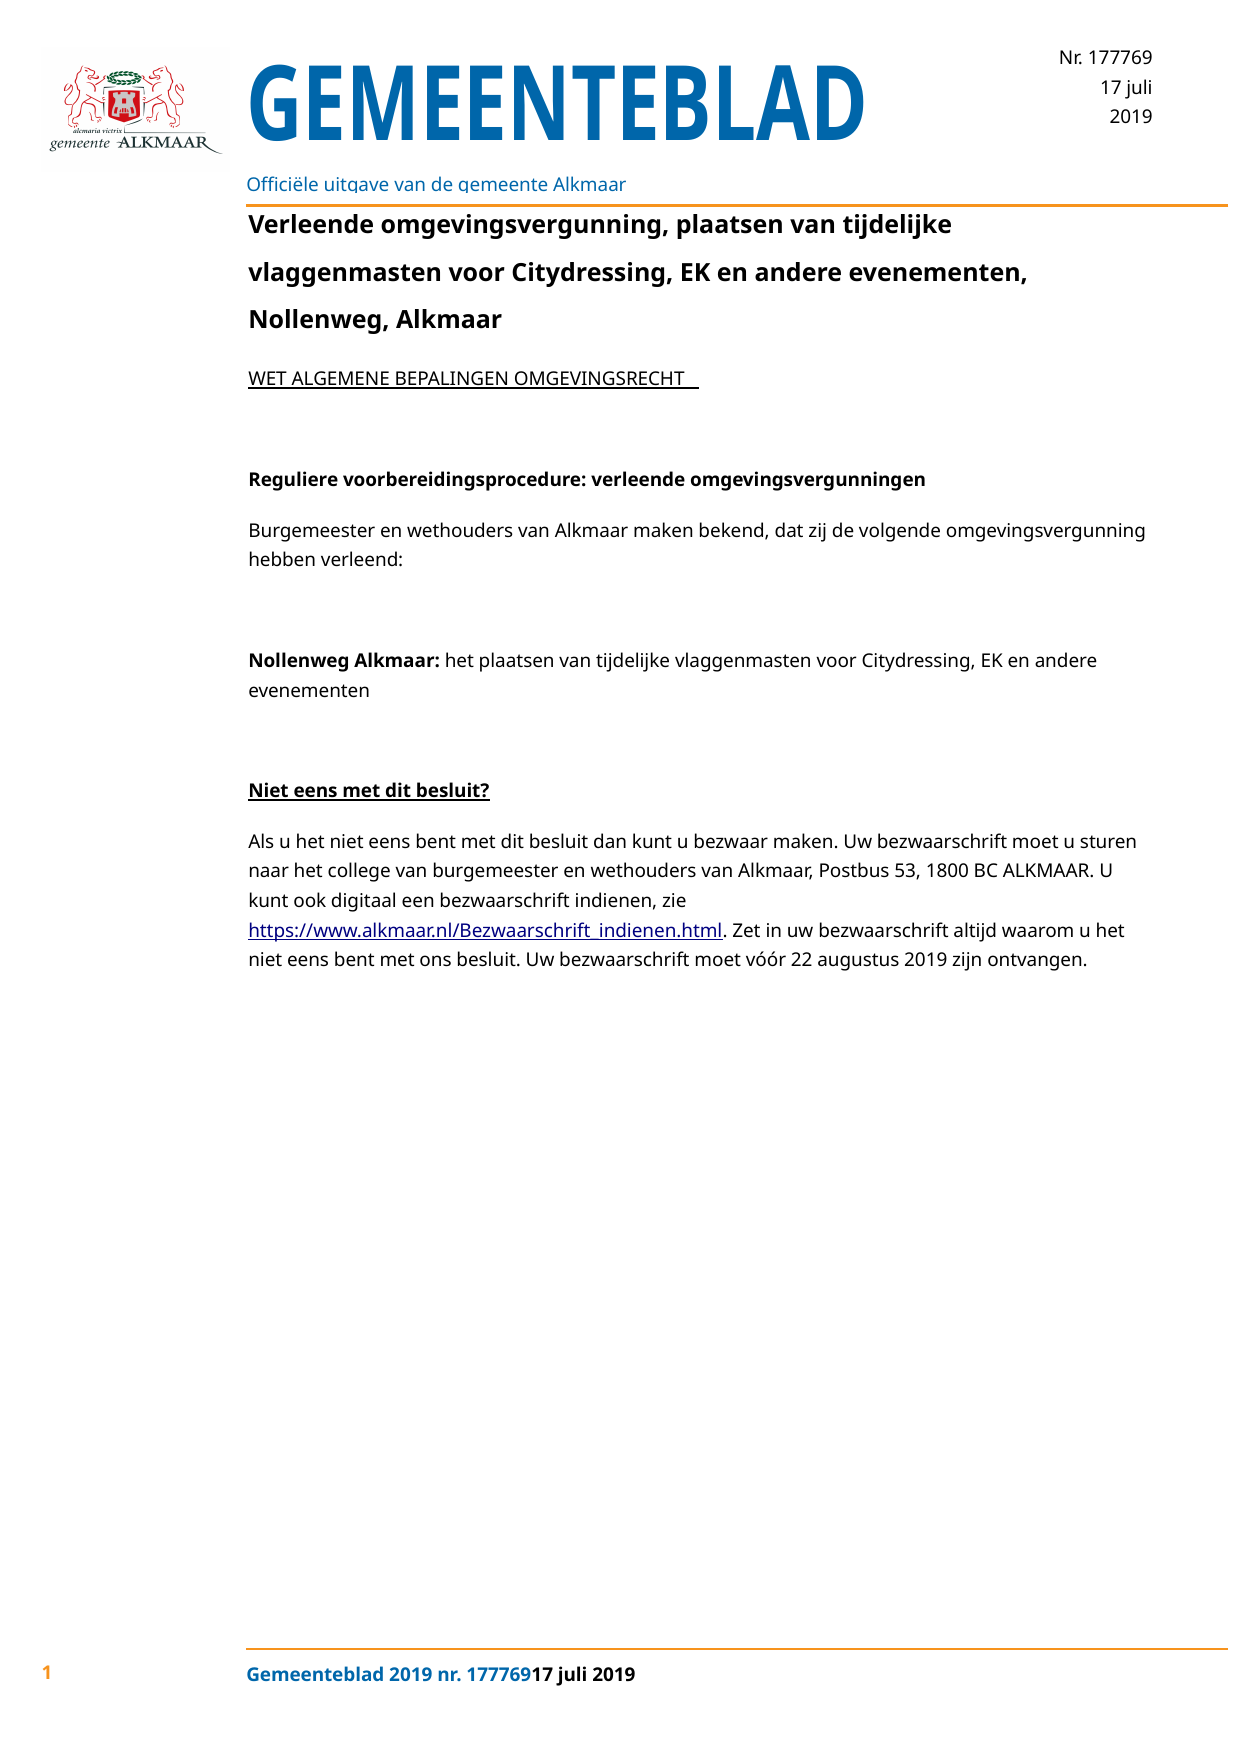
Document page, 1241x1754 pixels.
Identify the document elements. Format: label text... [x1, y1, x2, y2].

text Reguliere voorbereidingsprocedure: verleende omgevingsvergunningen [248, 466, 1152, 492]
text Burgemeester en wethouders van Alkmaar maken bekend, dat zij de volgende omgevingsvergunning hebben verleend: [248, 517, 1152, 572]
text Verleende omgevingsvergunning, plaatsen van tijdelijke vlaggenmasten voor Citydressing, EK en andere evenementen, Nollenweg, Alkmaar [248, 207, 1152, 336]
text Als u het niet eens bent met dit besluit dan kunt u bezwaar maken. Uw bezwaarschrift moet u sturen naar het college van burgemeester en wethouders van Alkmaar, Postbus 53, 1800 BC ALKMAAR. U kunt ook digitaal een bezwaarschrift indienen, zie https://www.alkmaar.nl/Bezwaarschrift_indienen.html. Zet in uw bezwaarschrift altijd waarom u het niet eens bent met ons besluit. Uw bezwaarschrift moet vóór 22 augustus 2019 zijn ontvangen. [248, 828, 1152, 972]
text WET ALGEMENE BEPALINGEN OMGEVINGSRECHT [248, 366, 1152, 391]
text Niet eens met dit besluit? [248, 778, 1152, 803]
picture [41, 47, 231, 172]
text Nollenweg Alkmaar: het plaatsen van tijdelijke vlaggenmasten voor Citydressing, EK en andere evenementen [248, 647, 1152, 702]
